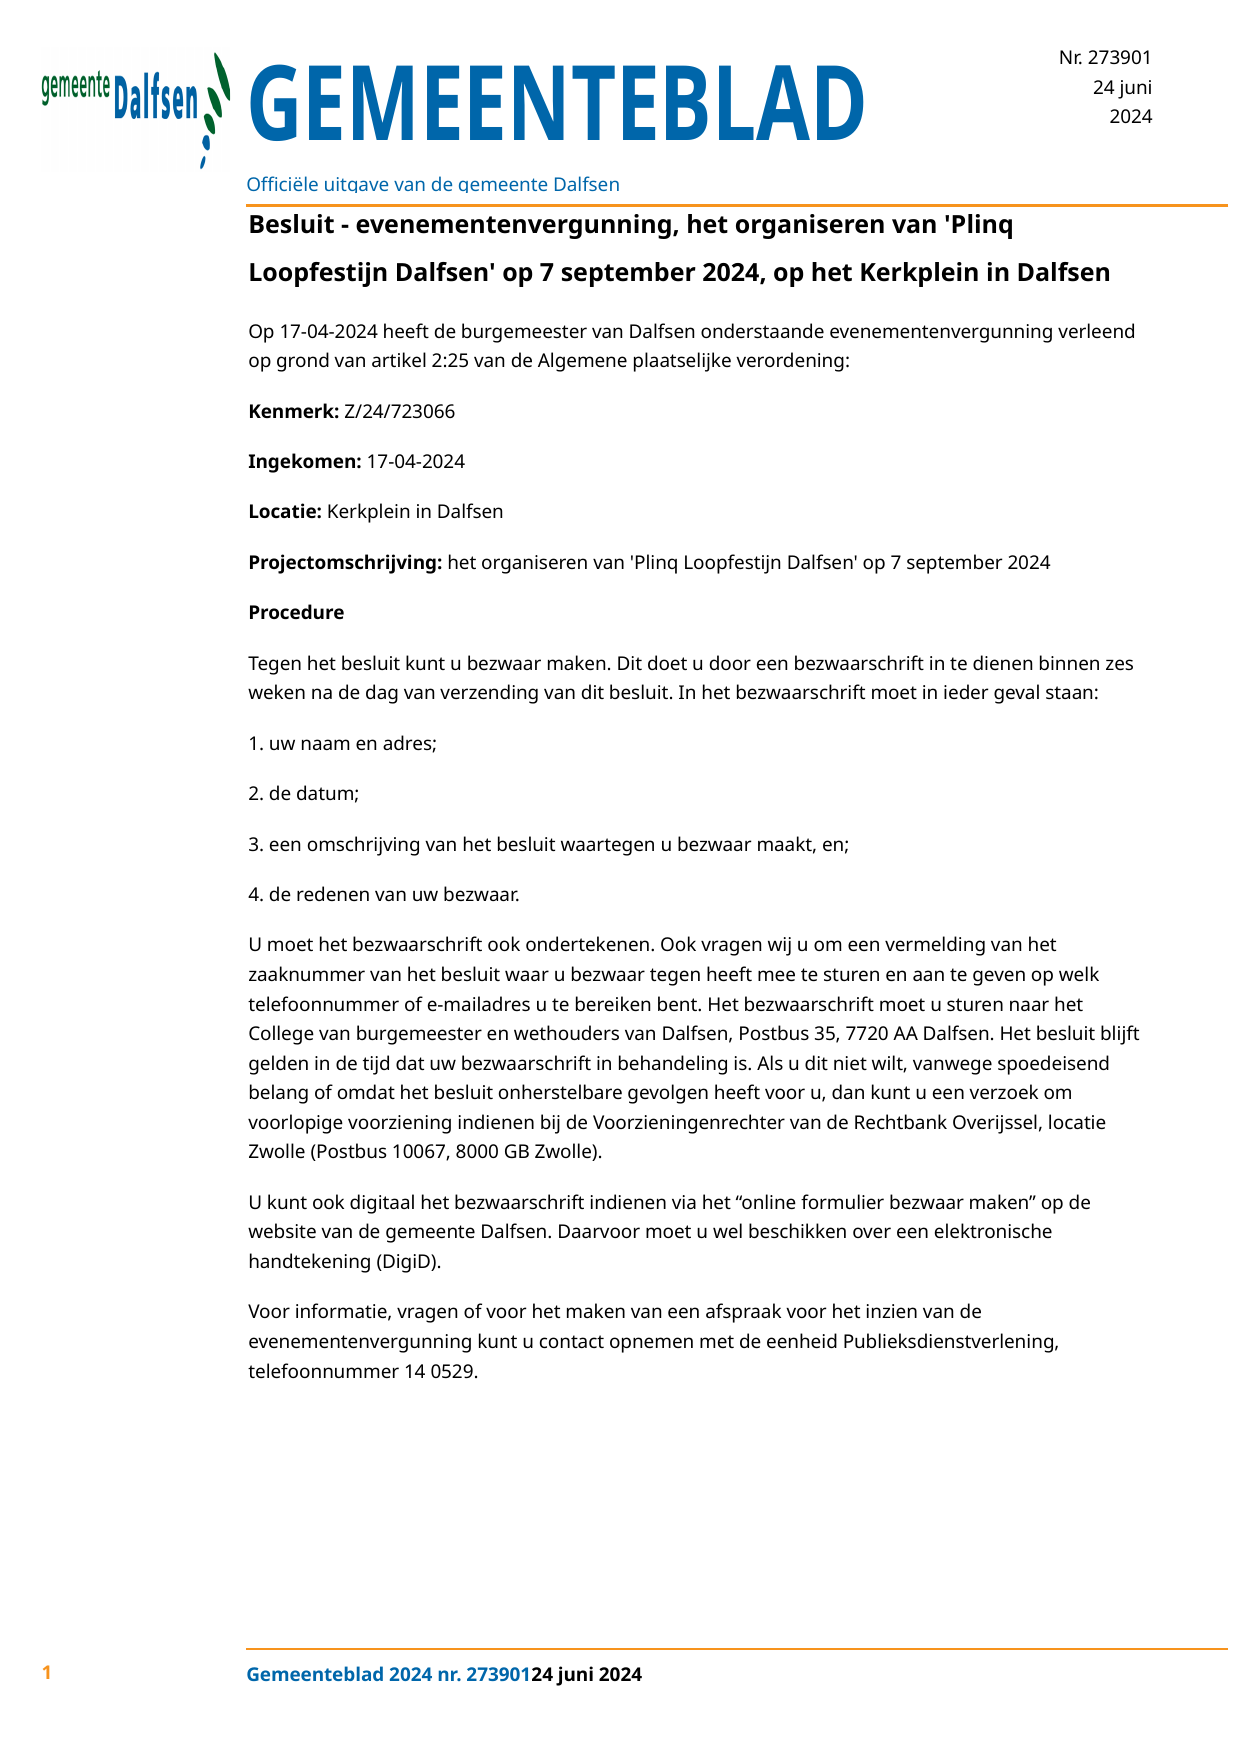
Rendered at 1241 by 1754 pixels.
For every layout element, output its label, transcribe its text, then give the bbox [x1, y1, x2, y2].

picture [41, 47, 231, 172]
text Besluit - evenementenvergunning, het organiseren van 'Plinq Loopfestijn Dalfsen' op 7 september 2024, op het Kerkplein in Dalfsen [248, 207, 1152, 288]
text Kenmerk: Z/24/723066 [248, 398, 1152, 424]
text Procedure [248, 599, 1152, 625]
text Projectomschrijving: het organiseren van 'Plinq Loopfestijn Dalfsen' op 7 september 2024 [248, 549, 1152, 575]
text 4. de redenen van uw bezwaar. [248, 881, 1152, 907]
text Ingekomen: 17-04-2024 [248, 448, 1152, 474]
text U kunt ook digitaal het bezwaarschrift indienen via het “online formulier bezwaar maken” op de website van de gemeente Dalfsen. Daarvoor moet u wel beschikken over een elektronische handtekening (DigiD). [248, 1189, 1152, 1274]
text Tegen het besluit kunt u bezwaar maken. Dit doet u door een bezwaarschrift in te dienen binnen zes weken na de dag van verzending van dit besluit. In het bezwaarschrift moet in ieder geval staan: [248, 650, 1152, 705]
text U moet het bezwaarschrift ook ondertekenen. Ook vragen wij u om een vermelding van het zaaknummer van het besluit waar u bezwaar tegen heeft mee te sturen en aan te geven op welk telefoonnummer of e-mailadres u te bereiken bent. Het bezwaarschrift moet u sturen naar het College van burgemeester en wethouders van Dalfsen, Postbus 35, 7720 AA Dalfsen. Het besluit blijft gelden in de tijd dat uw bezwaarschrift in behandeling is. Als u dit niet wilt, vanwege spoedeisend belang of omdat het besluit onherstelbare gevolgen heeft voor u, dan kunt u een verzoek om voorlopige voorziening indienen bij de Voorzieningenrechter van de Rechtbank Overijssel, locatie Zwolle (Postbus 10067, 8000 GB Zwolle). [248, 932, 1152, 1164]
text 1. uw naam en adres; [248, 730, 1152, 756]
text Op 17-04-2024 heeft de burgemeester van Dalfsen onderstaande evenementenvergunning verleend op grond van artikel 2:25 van de Algemene plaatselijke verordening: [248, 318, 1152, 373]
text Voor informatie, vragen of voor het maken van een afspraak voor het inzien van de evenementenvergunning kunt u contact opnemen met de eenheid Publieksdienstverlening, telefoonnummer 14 0529. [248, 1299, 1152, 1384]
text 3. een omschrijving van het besluit waartegen u bezwaar maakt, en; [248, 831, 1152, 857]
text 2. de datum; [248, 780, 1152, 806]
text Locatie: Kerkplein in Dalfsen [248, 499, 1152, 524]
